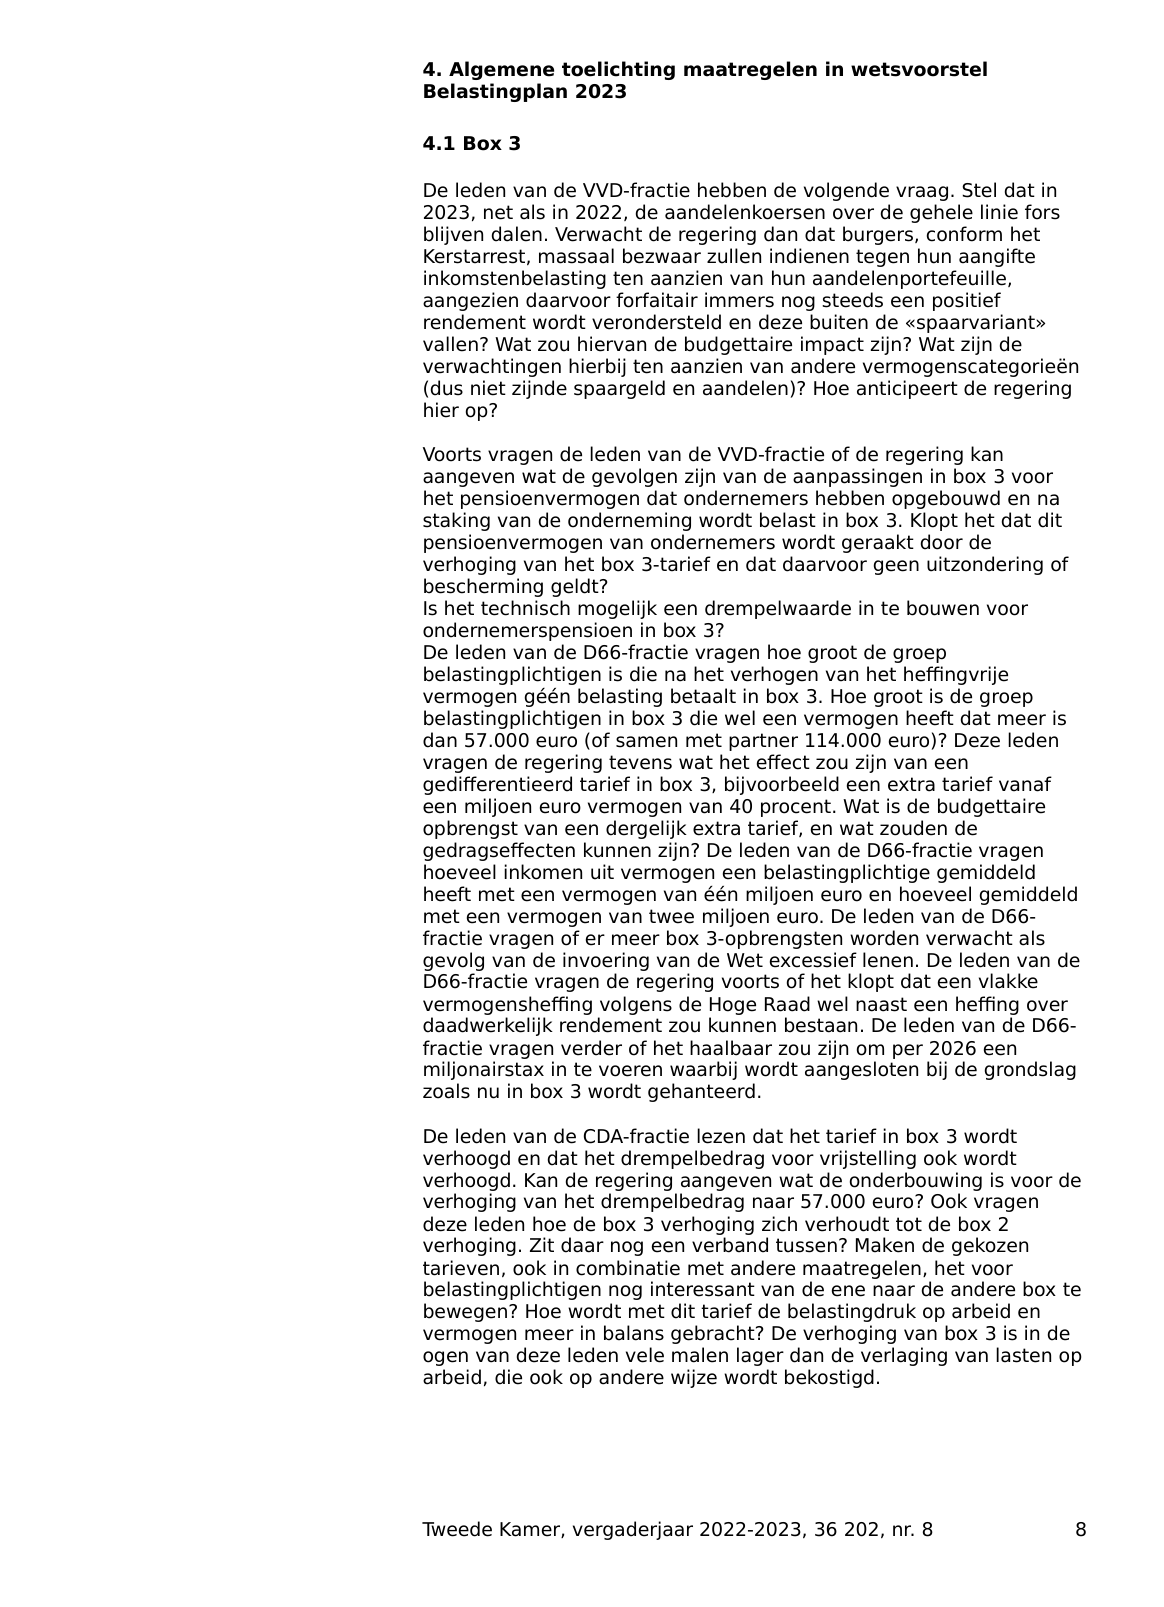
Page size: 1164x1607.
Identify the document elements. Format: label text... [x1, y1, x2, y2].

text De leden van de D66-fractie vragen hoe groot de groep belastingplichtigen is die na het verhogen van het heffingvrije vermogen géén belasting betaalt in box 3. Hoe groot is de groep belastingplichtigen in box 3 die wel een vermogen heeft dat meer is dan 57.000 euro (of samen met partner 114.000 euro)? Deze leden vragen de regering tevens wat het effect zou zijn van een gedifferentieerd tarief in box 3, bijvoorbeeld een extra tarief vanaf een miljoen euro vermogen van 40 procent. Wat is de budgettaire opbrengst van een dergelijk extra tarief, en wat zouden de gedragseffecten kunnen zijn? De leden van de D66-fractie vragen hoeveel inkomen uit vermogen een belastingplichtige gemiddeld heeft met een vermogen van één miljoen euro en hoeveel gemiddeld met een vermogen van twee miljoen euro. De leden van de D66-fractie vragen of er meer box 3-opbrengsten worden verwacht als gevolg van de invoering van de Wet excessief lenen. De leden van de D66-fractie vragen de regering voorts of het klopt dat een vlakke vermogensheffing volgens de Hoge Raad wel naast een heffing over daadwerkelijk rendement zou kunnen bestaan. De leden van de D66-fractie vragen verder of het haalbaar zou zijn om per 2026 een miljonairstax in te voeren waarbij wordt aangesloten bij de grondslag zoals nu in box 3 wordt gehanteerd. [422, 642, 1087, 1103]
subtitle 4. Algemene toelichting maatregelen in wetsvoorstel Belastingplan 2023 [422, 59, 1087, 103]
subtitle 4.1 Box 3 [422, 133, 1087, 155]
text Is het technisch mogelijk een drempelwaarde in te bouwen voor ondernemerspensioen in box 3? [422, 598, 1087, 642]
text Voorts vragen de leden van de VVD-fractie of de regering kan aangeven wat de gevolgen zijn van de aanpassingen in box 3 voor het pensioenvermogen dat ondernemers hebben opgebouwd en na staking van de onderneming wordt belast in box 3. Klopt het dat dit pensioenvermogen van ondernemers wordt geraakt door de verhoging van het box 3-tarief en dat daarvoor geen uitzondering of bescherming geldt? [422, 444, 1087, 598]
text De leden van de CDA-fractie lezen dat het tarief in box 3 wordt verhoogd en dat het drempelbedrag voor vrijstelling ook wordt verhoogd. Kan de regering aangeven wat de onderbouwing is voor de verhoging van het drempelbedrag naar 57.000 euro? Ook vragen deze leden hoe de box 3 verhoging zich verhoudt tot de box 2 verhoging. Zit daar nog een verband tussen? Maken de gekozen tarieven, ook in combinatie met andere maatregelen, het voor belastingplichtigen nog interessant van de ene naar de andere box te bewegen? Hoe wordt met dit tarief de belastingdruk op arbeid en vermogen meer in balans gebracht? De verhoging van box 3 is in de ogen van deze leden vele malen lager dan de verlaging van lasten op arbeid, die ook op andere wijze wordt bekostigd. [422, 1126, 1087, 1389]
text De leden van de VVD-fractie hebben de volgende vraag. Stel dat in 2023, net als in 2022, de aandelenkoersen over de gehele linie fors blijven dalen. Verwacht de regering dan dat burgers, conform het Kerstarrest, massaal bezwaar zullen indienen tegen hun aangifte inkomstenbelasting ten aanzien van hun aandelenportefeuille, aangezien daarvoor forfaitair immers nog steeds een positief rendement wordt verondersteld en deze buiten de «spaarvariant» vallen? Wat zou hiervan de budgettaire impact zijn? Wat zijn de verwachtingen hierbij ten aanzien van andere vermogenscategorieën (dus niet zijnde spaargeld en aandelen)? Hoe anticipeert de regering hier op? [422, 180, 1087, 422]
